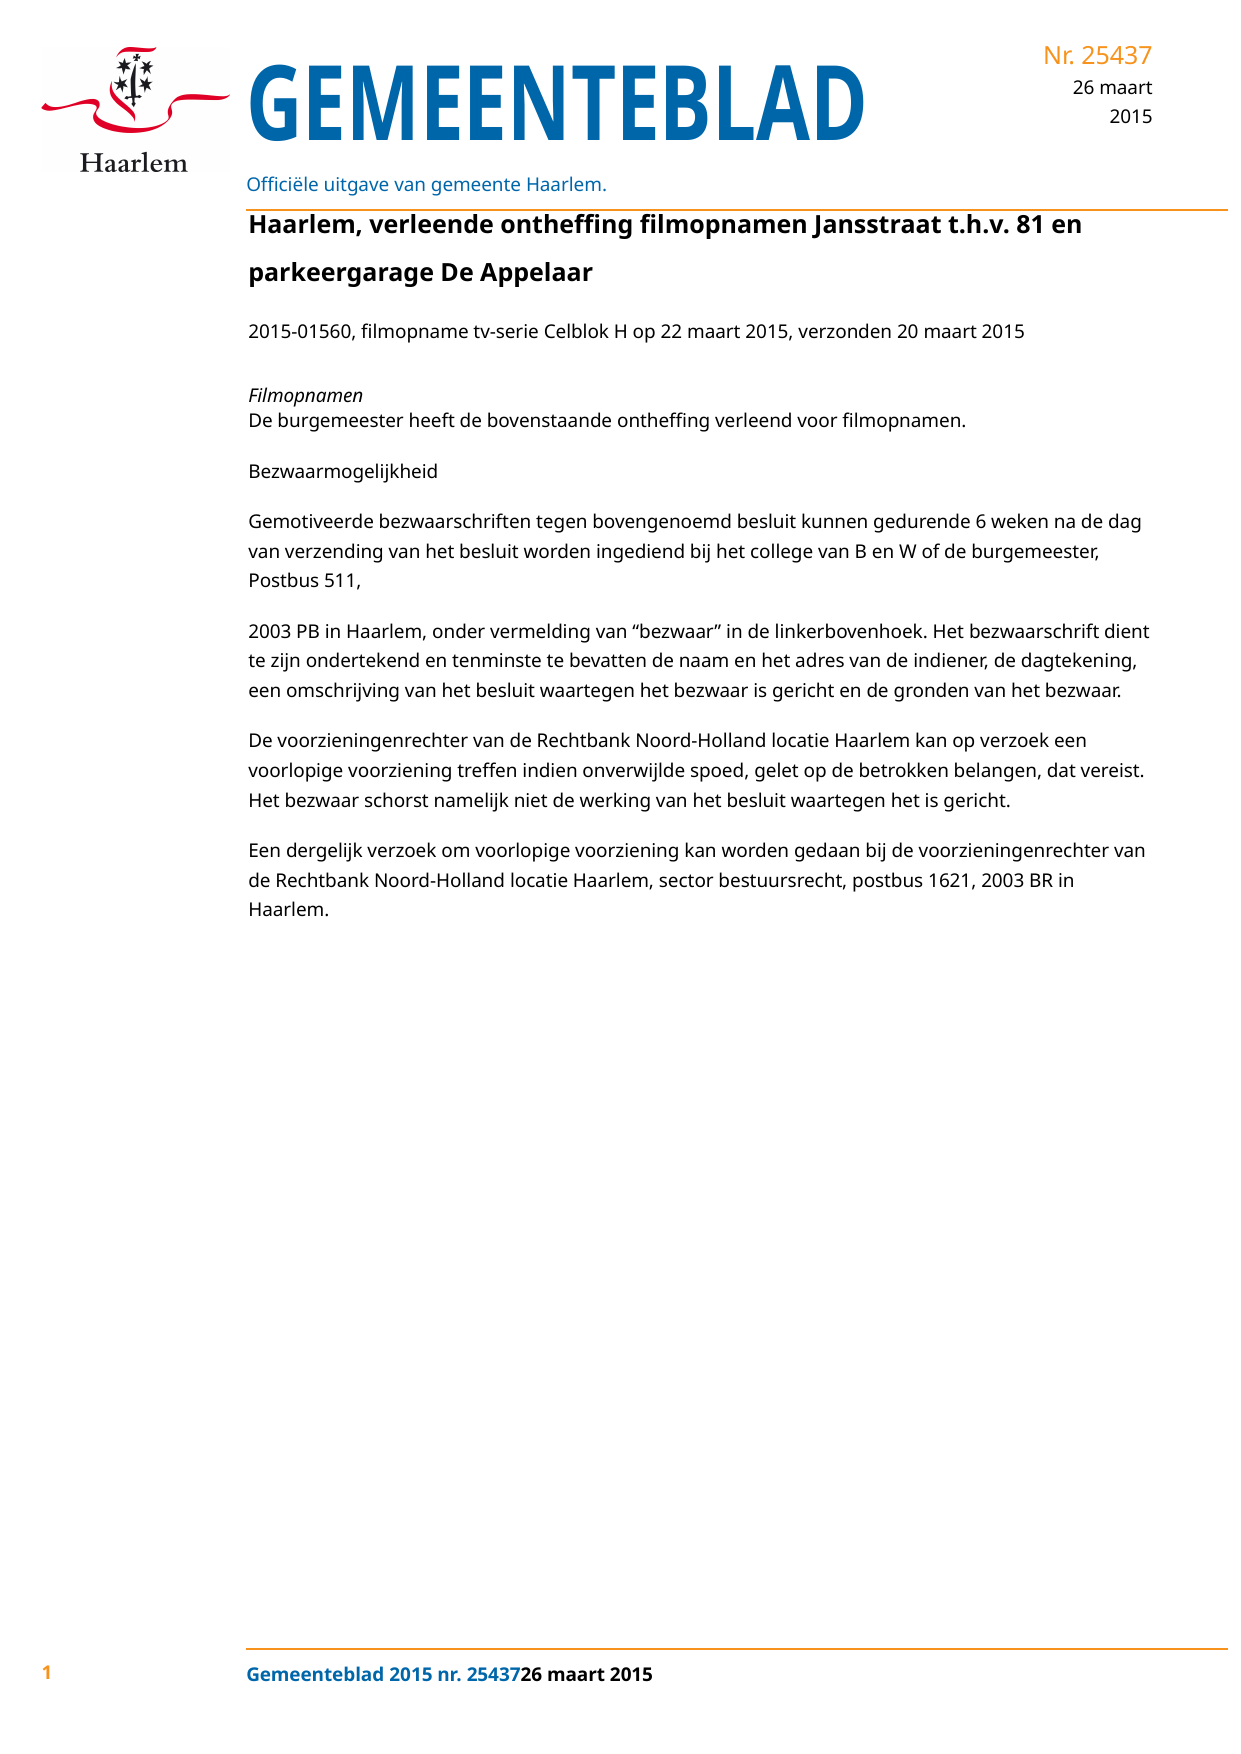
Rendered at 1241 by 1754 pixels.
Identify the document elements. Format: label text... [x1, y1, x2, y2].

text Gemotiveerde bezwaarschriften tegen bovengenoemd besluit kunnen gedurende 6 weken na de dag van verzending van het besluit worden ingediend bij het college van B en W of de burgemeester, Postbus 511, [248, 508, 1152, 593]
text Haarlem, verleende ontheffing filmopnamen Jansstraat t.h.v. 81 en parkeergarage De Appelaar [248, 211, 1152, 288]
text Bezwaarmogelijkheid [248, 458, 1152, 484]
text Een dergelijk verzoek om voorlopige voorziening kan worden gedaan bij de voorzieningenrechter van de Rechtbank Noord-Holland locatie Haarlem, sector bestuursrecht, postbus 1621, 2003 BR in Haarlem. [248, 837, 1152, 922]
text 2015-01560, filmopname tv-serie Celblok H op 22 maart 2015, verzonden 20 maart 2015 [248, 318, 1152, 344]
text Filmopnamen [248, 382, 1152, 408]
text 2003 PB in Haarlem, onder vermelding van “bezwaar” in de linkerbovenhoek. Het bezwaarschrift dient te zijn ondertekend en tenminste te bevatten de naam en het adres van de indiener, de dagtekening, een omschrijving van het besluit waartegen het bezwaar is gericht en de gronden van het bezwaar. [248, 618, 1152, 703]
text De burgemeester heeft de bovenstaande ontheffing verleend voor filmopnamen. [248, 408, 1152, 433]
picture [41, 47, 231, 172]
text De voorzieningenrechter van de Rechtbank Noord-Holland locatie Haarlem kan op verzoek een voorlopige voorziening treffen indien onverwijlde spoed, gelet op de betrokken belangen, dat vereist. Het bezwaar schorst namelijk niet de werking van het besluit waartegen het is gericht. [248, 728, 1152, 812]
